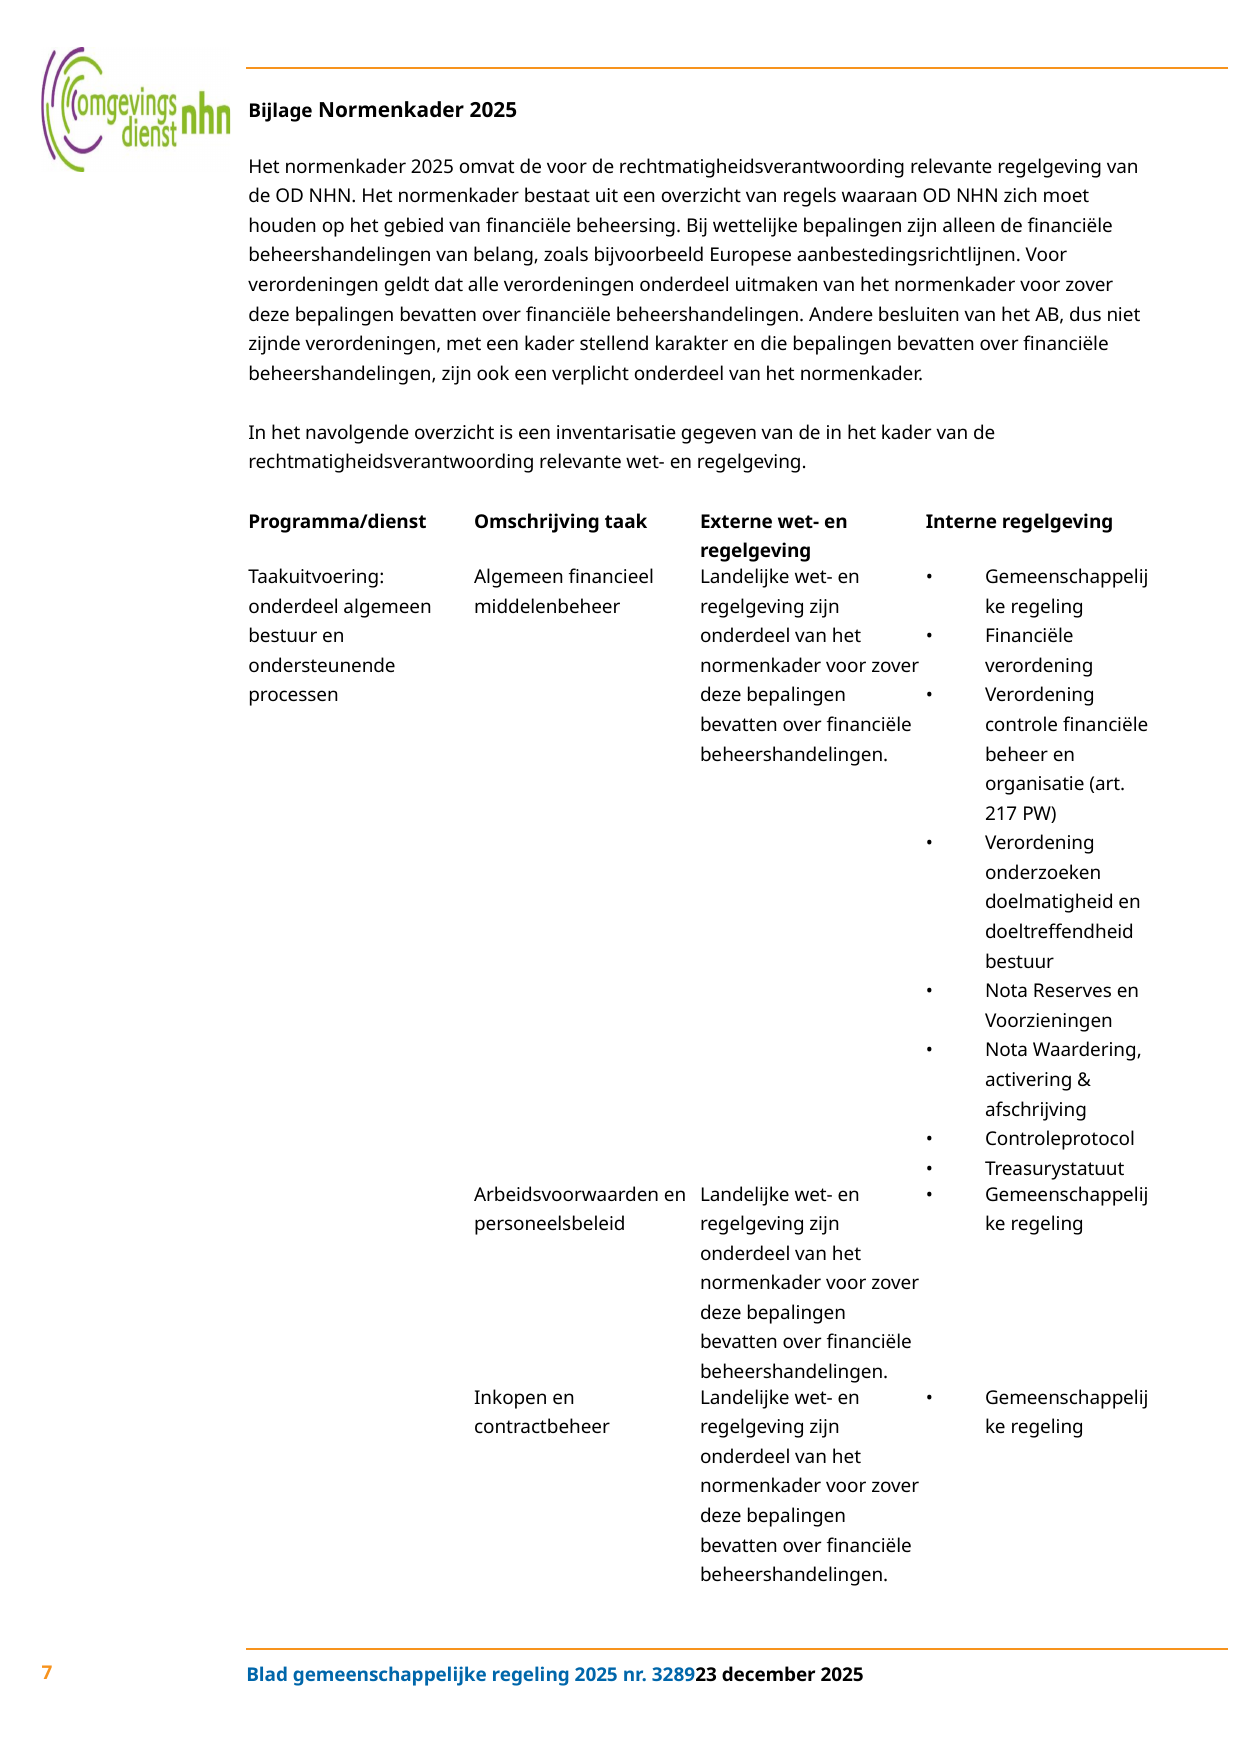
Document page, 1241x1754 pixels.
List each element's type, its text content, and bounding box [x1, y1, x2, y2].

text Bijlage Normenkader 2025 [248, 95, 1152, 123]
table_cell Algemeen financieel middelenbeheer [474, 563, 700, 1181]
text In het navolgende overzicht is een inventarisatie gegeven van de in het kader van de rechtmatigheidsverantwoording relevante wet- en regelgeving. [248, 419, 1152, 474]
table_header Interne regelgeving [926, 508, 1152, 563]
picture [41, 47, 231, 172]
table_cell Inkopen en contractbeheer [474, 1384, 700, 1587]
table_header Externe wet- en regelgeving [700, 508, 926, 563]
table_cell Gemeenschappelijke regeling [926, 1384, 1152, 1587]
table_cell Landelijke wet- en regelgeving zijn onderdeel van het normenkader voor zover deze bepalingen bevatten over financiële beheershandelingen. [700, 1384, 926, 1587]
table_cell Landelijke wet- en regelgeving zijn onderdeel van het normenkader voor zover deze bepalingen bevatten over financiële beheershandelingen. [700, 1181, 926, 1384]
table_cell Gemeenschappelijke regeling Financiële verordening Verordening controle financiële beheer en organisatie (art. 217 PW) Verordening onderzoeken doelmatigheid en doeltreffendheid bestuur Nota Reserves en Voorzieningen Nota Waardering, activering & afschrijving Controleprotocol Treasurystatuut [926, 563, 1152, 1181]
table_header Omschrijving taak [474, 508, 700, 563]
table_cell Gemeenschappelijke regeling [926, 1181, 1152, 1384]
table_header Programma/dienst [248, 508, 474, 563]
table_cell Landelijke wet- en regelgeving zijn onderdeel van het normenkader voor zover deze bepalingen bevatten over financiële beheershandelingen. [700, 563, 926, 1181]
table_cell Arbeidsvoorwaarden en personeelsbeleid [474, 1181, 700, 1384]
text Het normenkader 2025 omvat de voor de rechtmatigheidsverantwoording relevante regelgeving van de OD NHN. Het normenkader bestaat uit een overzicht van regels waaraan OD NHN zich moet houden op het gebied van financiële beheersing. Bij wettelijke bepalingen zijn alleen de financiële beheershandelingen van belang, zoals bijvoorbeeld Europese aanbestedingsrichtlijnen. Voor verordeningen geldt dat alle verordeningen onderdeel uitmaken van het normenkader voor zover deze bepalingen bevatten over financiële beheershandelingen. Andere besluiten van het AB, dus niet zijnde verordeningen, met een kader stellend karakter en die bepalingen bevatten over financiële beheershandelingen, zijn ook een verplicht onderdeel van het normenkader. [248, 153, 1152, 386]
table_cell Taakuitvoering: onderdeel algemeen bestuur en ondersteunende processen [248, 563, 474, 1587]
